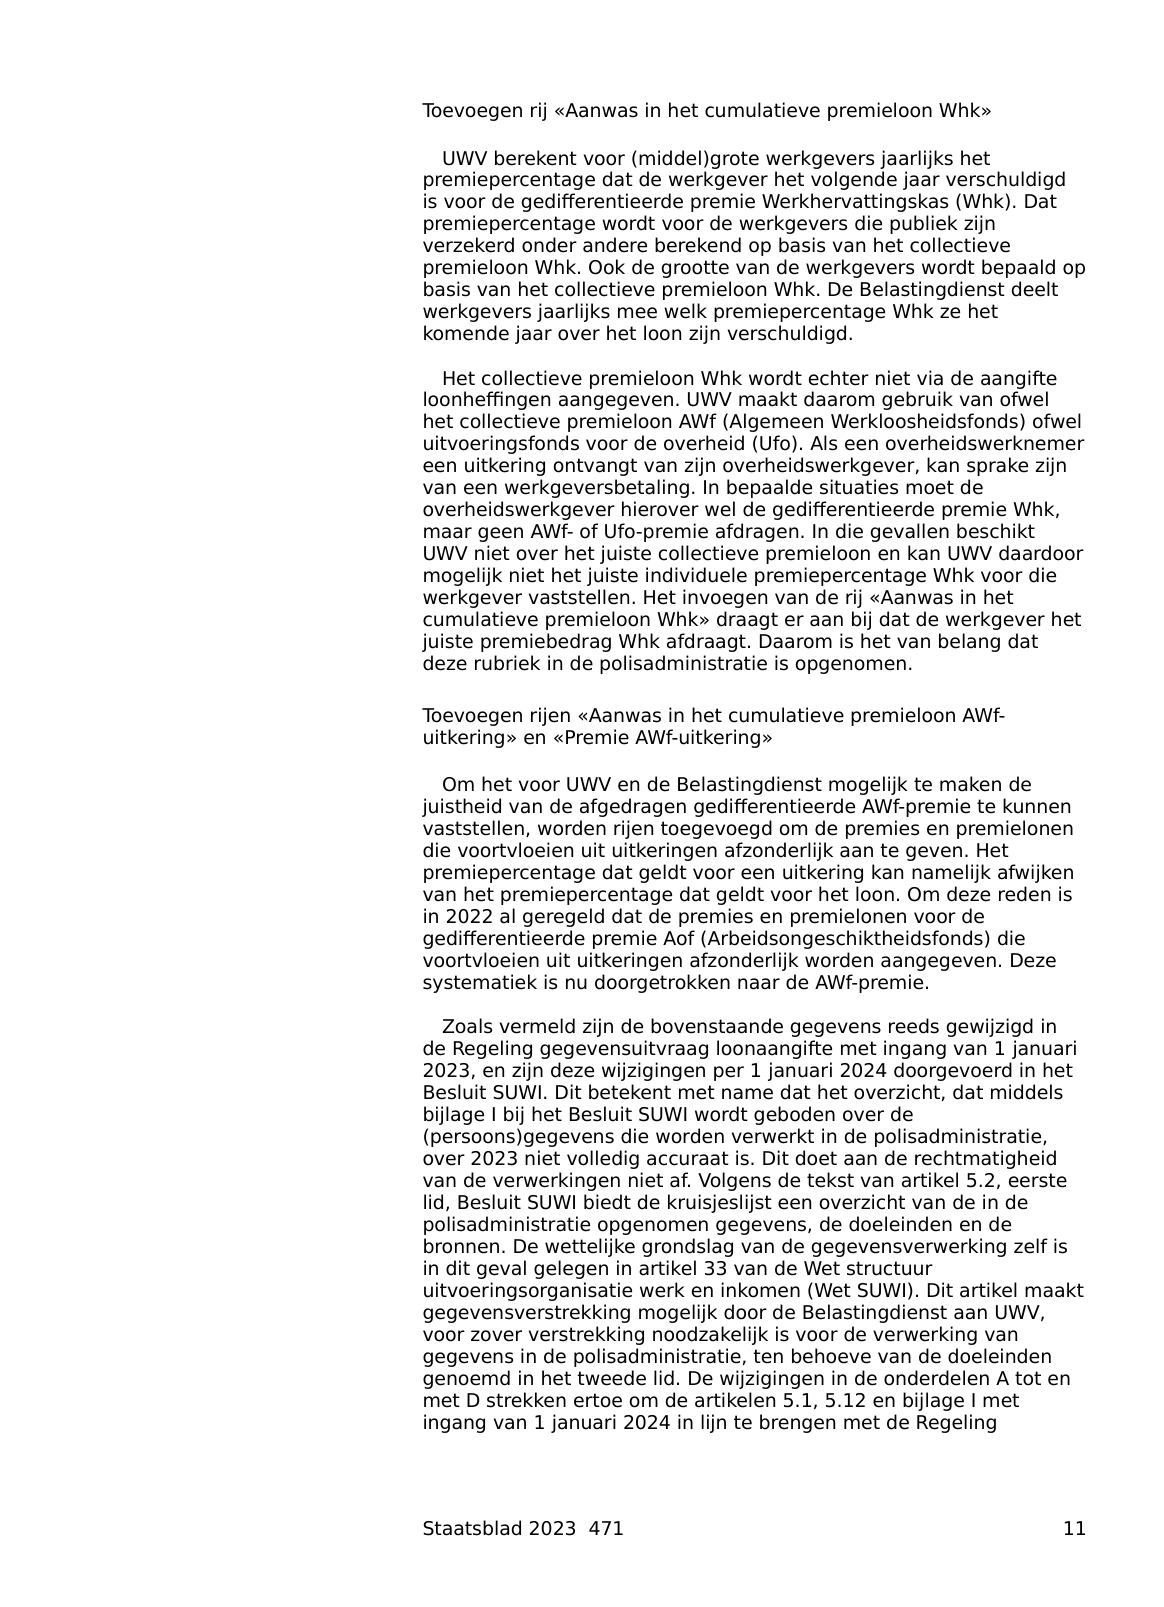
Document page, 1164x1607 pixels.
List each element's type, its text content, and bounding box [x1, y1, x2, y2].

text UWV berekent voor (middel)grote werkgevers jaarlijks het premiepercentage dat de werkgever het volgende jaar verschuldigd is voor de gedifferentieerde premie Werkhervattingskas (Whk). Dat premiepercentage wordt voor de werkgevers die publiek zijn verzekerd onder andere berekend op basis van het collectieve premieloon Whk. Ook de grootte van de werkgevers wordt bepaald op basis van het collectieve premieloon Whk. De Belastingdienst deelt werkgevers jaarlijks mee welk premiepercentage Whk ze het komende jaar over het loon zijn verschuldigd. [422, 147, 1087, 345]
text Om het voor UWV en de Belastingdienst mogelijk te maken de juistheid van de afgedragen gedifferentieerde AWf-premie te kunnen vaststellen, worden rijen toegevoegd om de premies en premielonen die voortvloeien uit uitkeringen afzonderlijk aan te geven. Het premiepercentage dat geldt voor een uitkering kan namelijk afwijken van het premiepercentage dat geldt voor het loon. Om deze reden is in 2022 al geregeld dat de premies en premielonen voor de gedifferentieerde premie Aof (Arbeidsongeschiktheidsfonds) die voortvloeien uit uitkeringen afzonderlijk worden aangegeven. Deze systematiek is nu doorgetrokken naar de AWf-premie. [422, 774, 1087, 994]
text Het collectieve premieloon Whk wordt echter niet via de aangifte loonheffingen aangegeven. UWV maakt daarom gebruik van ofwel het collectieve premieloon AWf (Algemeen Werkloosheidsfonds) ofwel uitvoeringsfonds voor de overheid (Ufo). Als een overheidswerknemer een uitkering ontvangt van zijn overheidswerkgever, kan sprake zijn van een werkgeversbetaling. In bepaalde situaties moet de overheidswerkgever hierover wel de gedifferentieerde premie Whk, maar geen AWf- of Ufo-premie afdragen. In die gevallen beschikt UWV niet over het juiste collectieve premieloon en kan UWV daardoor mogelijk niet het juiste individuele premiepercentage Whk voor die werkgever vaststellen. Het invoegen van de rij «Aanwas in het cumulatieve premieloon Whk» draagt er aan bij dat de werkgever het juiste premiebedrag Whk afdraagt. Daarom is het van belang dat deze rubriek in de polisadministratie is opgenomen. [422, 367, 1087, 675]
text Zoals vermeld zijn de bovenstaande gegevens reeds gewijzigd in de Regeling gegevensuitvraag loonaangifte met ingang van 1 januari 2023, en zijn deze wijzigingen per 1 januari 2024 doorgevoerd in het Besluit SUWI. Dit betekent met name dat het overzicht, dat middels bijlage I bij het Besluit SUWI wordt geboden over de (persoons)gegevens die worden verwerkt in de polisadministratie, over 2023 niet volledig accuraat is. Dit doet aan de rechtmatigheid van de verwerkingen niet af. Volgens de tekst van artikel 5.2, eerste lid, Besluit SUWI biedt de kruisjeslijst een overzicht van de in de polisadministratie opgenomen gegevens, de doeleinden en de bronnen. De wettelijke grondslag van de gegevensverwerking zelf is in dit geval gelegen in artikel 33 van de Wet structuur uitvoeringsorganisatie werk en inkomen (Wet SUWI). Dit artikel maakt gegevensverstrekking mogelijk door de Belastingdienst aan UWV, voor zover verstrekking noodzakelijk is voor de verwerking van gegevens in de polisadministratie, ten behoeve van de doeleinden genoemd in het tweede lid. De wijzigingen in de onderdelen A tot en met D strekken ertoe om de artikelen 5.1, 5.12 en bijlage I met ingang van 1 januari 2024 in lijn te brengen met de Regeling [422, 1016, 1087, 1434]
subtitle Toevoegen rijen «Aanwas in het cumulatieve premieloon AWf-uitkering» en «Premie AWf-uitkering» [422, 705, 1087, 749]
subtitle Toevoegen rij «Aanwas in het cumulatieve premieloon Whk» [422, 100, 1087, 122]
